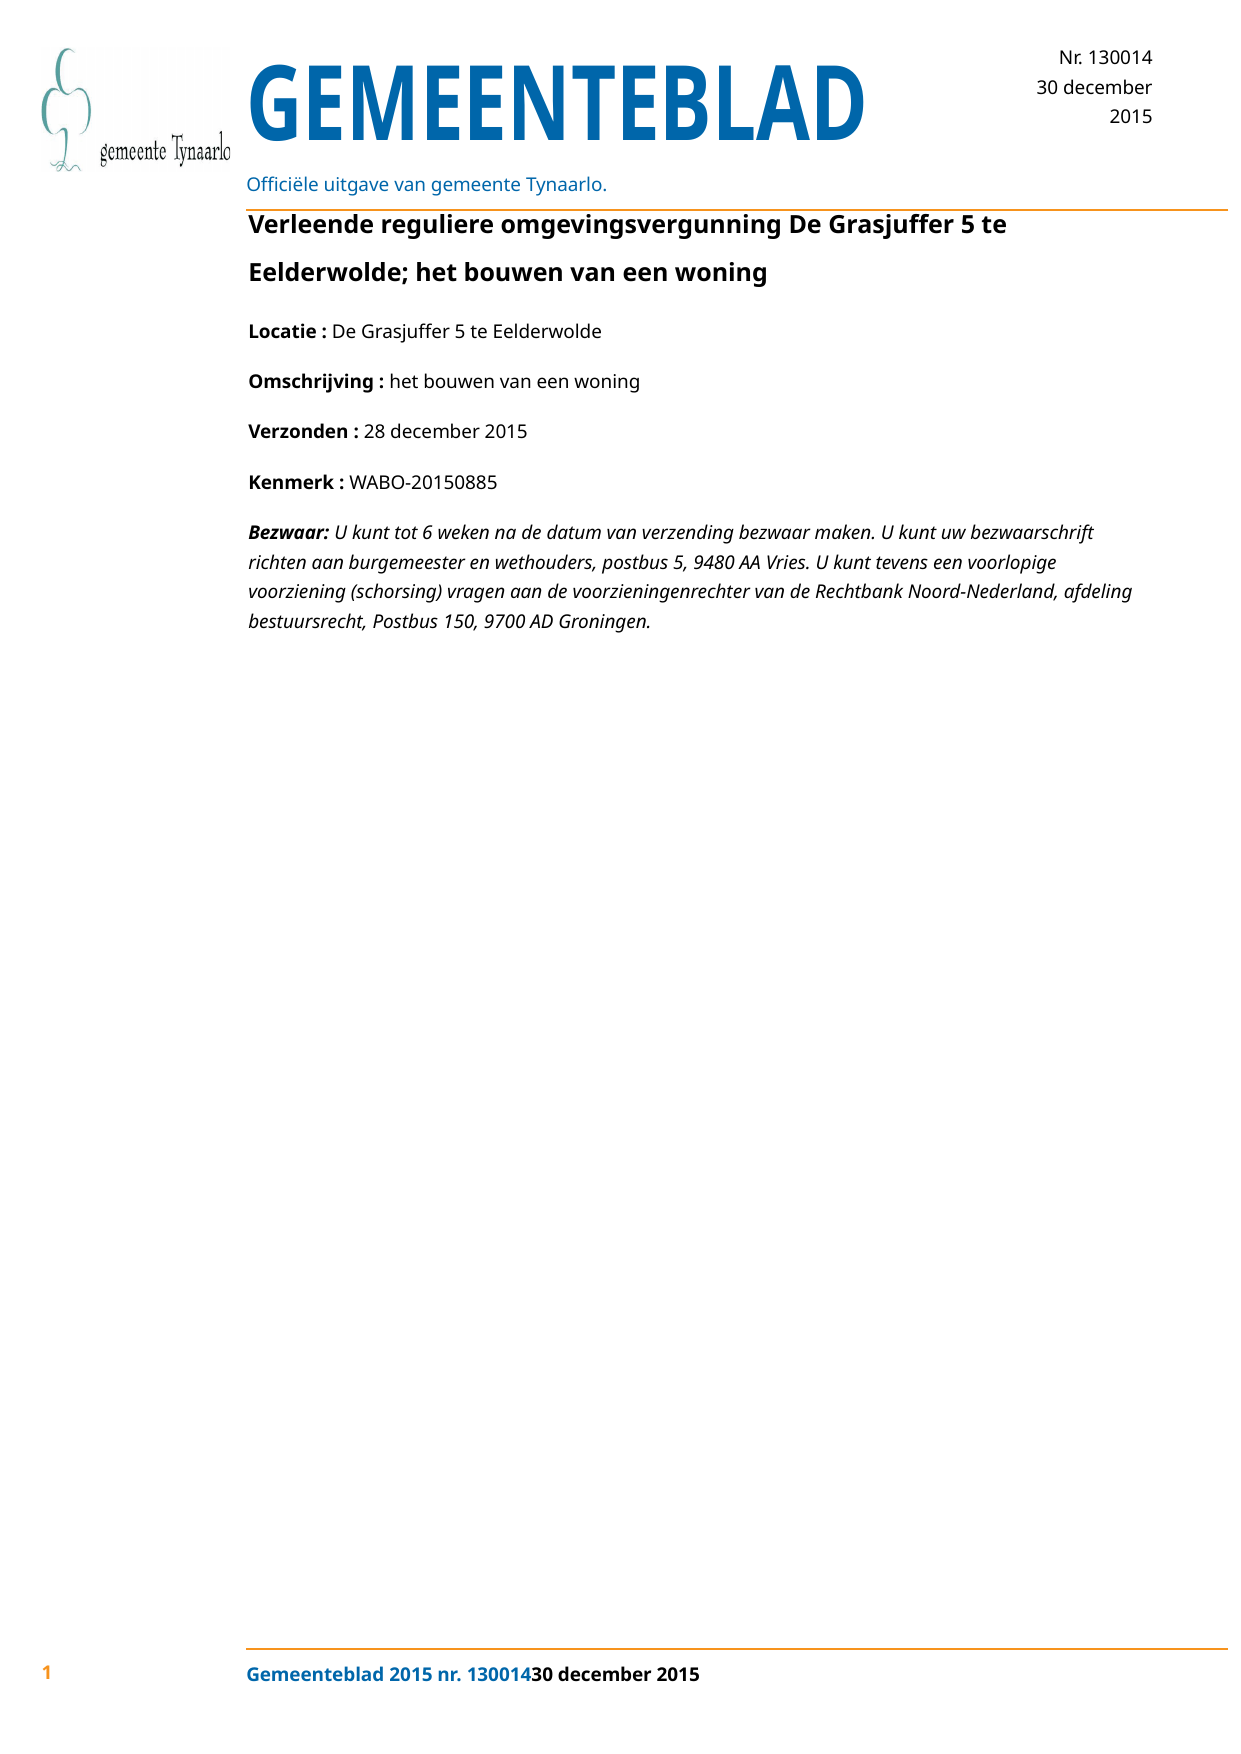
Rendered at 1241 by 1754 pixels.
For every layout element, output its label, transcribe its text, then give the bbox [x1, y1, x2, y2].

text Bezwaar: U kunt tot 6 weken na de datum van verzending bezwaar maken. U kunt uw bezwaarschrift richten aan burgemeester en wethouders, postbus 5, 9480 AA Vries. U kunt tevens een voorlopige voorziening (schorsing) vragen aan de voorzieningenrechter van de Rechtbank Noord-Nederland, afdeling bestuursrecht, Postbus 150, 9700 AD Groningen. [248, 519, 1152, 634]
text Verleende reguliere omgevingsvergunning De Grasjuffer 5 te Eelderwolde; het bouwen van een woning [248, 211, 1152, 288]
text Verzonden : 28 december 2015 [248, 419, 1152, 444]
text Omschrijving : het bouwen van een woning [248, 368, 1152, 394]
text Kenmerk : WABO-20150885 [248, 469, 1152, 495]
picture [41, 47, 231, 172]
text Locatie : De Grasjuffer 5 te Eelderwolde [248, 318, 1152, 344]
